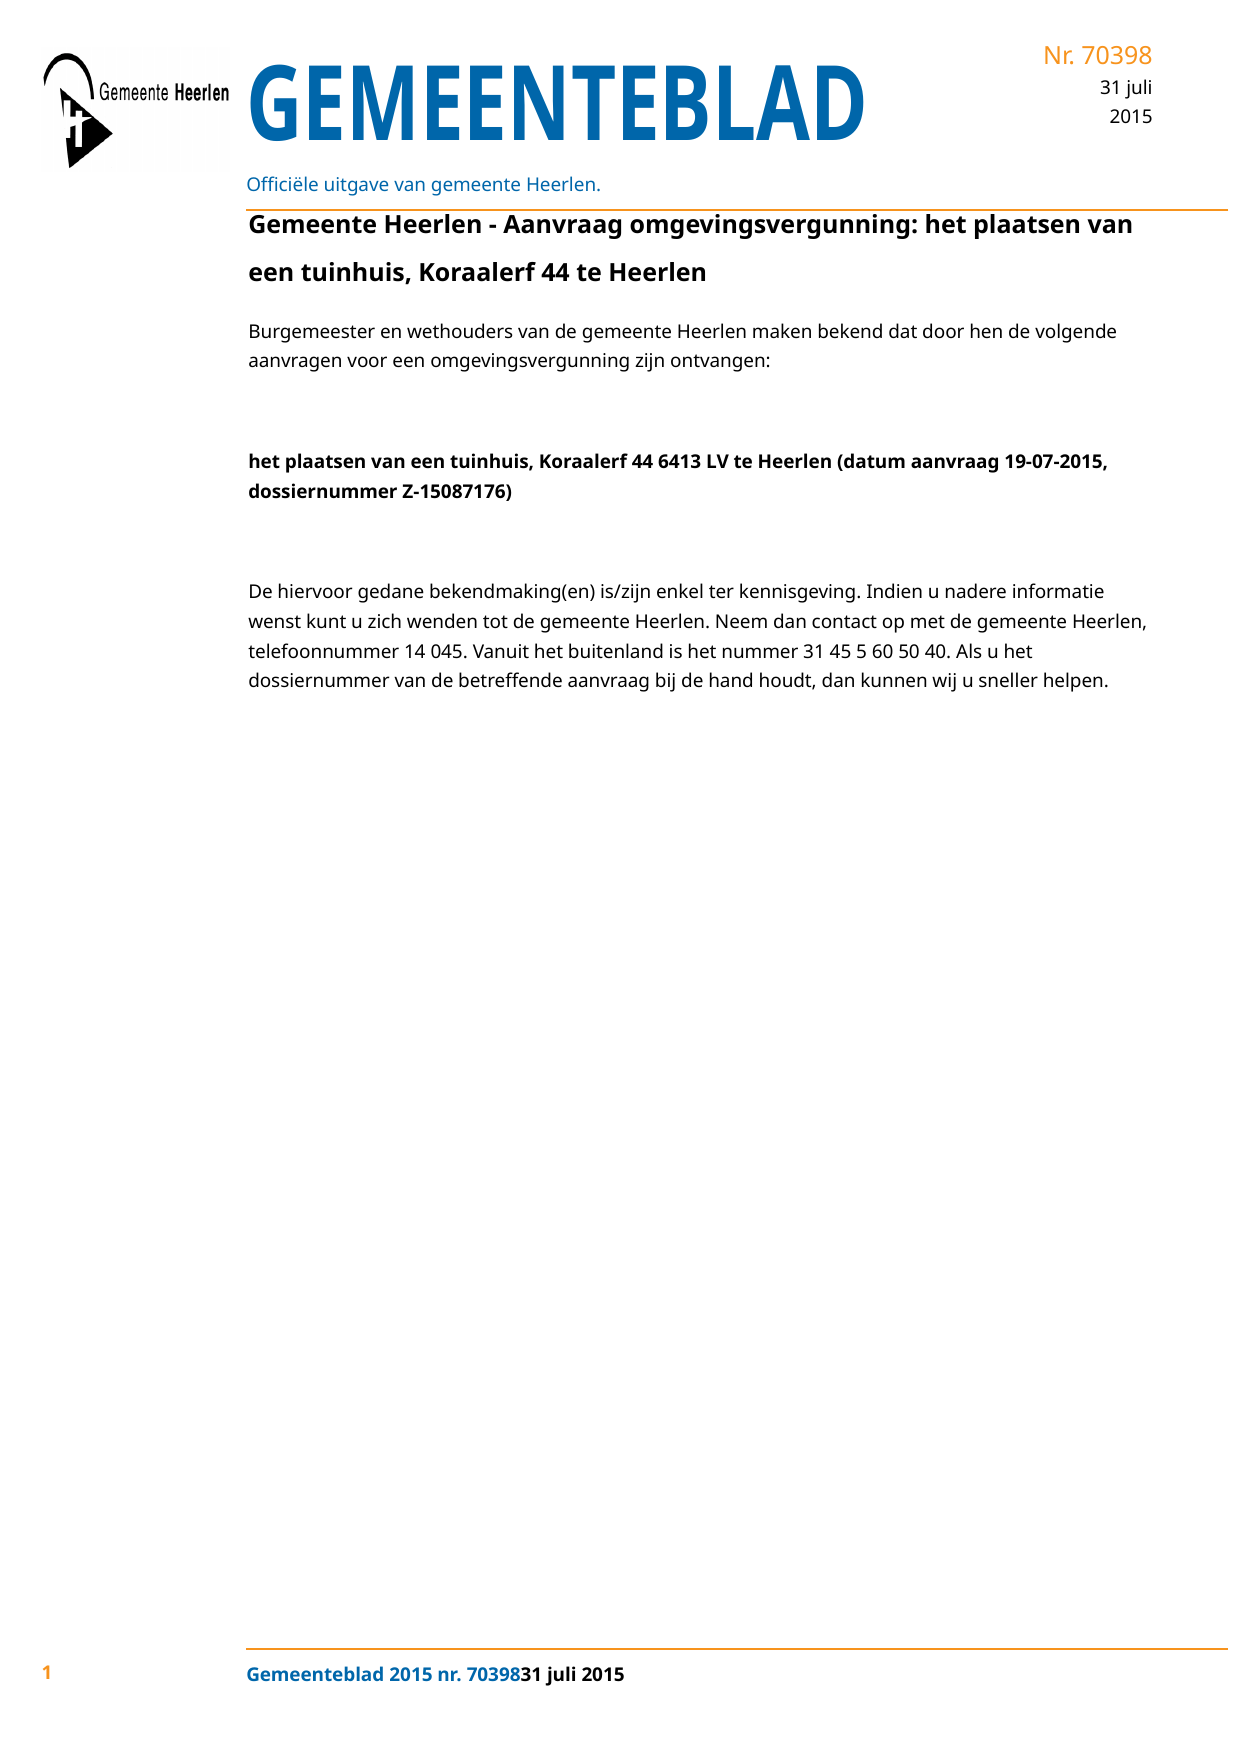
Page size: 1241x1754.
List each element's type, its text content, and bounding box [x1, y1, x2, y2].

text Gemeente Heerlen - Aanvraag omgevingsvergunning: het plaatsen van een tuinhuis, Koraalerf 44 te Heerlen [248, 211, 1152, 288]
text Burgemeester en wethouders van de gemeente Heerlen maken bekend dat door hen de volgende aanvragen voor een omgevingsvergunning zijn ontvangen: [248, 318, 1152, 373]
text De hiervoor gedane bekendmaking(en) is/zijn enkel ter kennisgeving. Indien u nadere informatie wenst kunt u zich wenden tot de gemeente Heerlen. Neem dan contact op met de gemeente Heerlen, telefoonnummer 14 045. Vanuit het buitenland is het nummer 31 45 5 60 50 40. Als u het dossiernummer van de betreffende aanvraag bij de hand houdt, dan kunnen wij u sneller helpen. [248, 579, 1152, 693]
text het plaatsen van een tuinhuis, Koraalerf 44 6413 LV te Heerlen (datum aanvraag 19-07-2015, dossiernummer Z-15087176) [248, 448, 1152, 504]
picture [41, 47, 231, 172]
